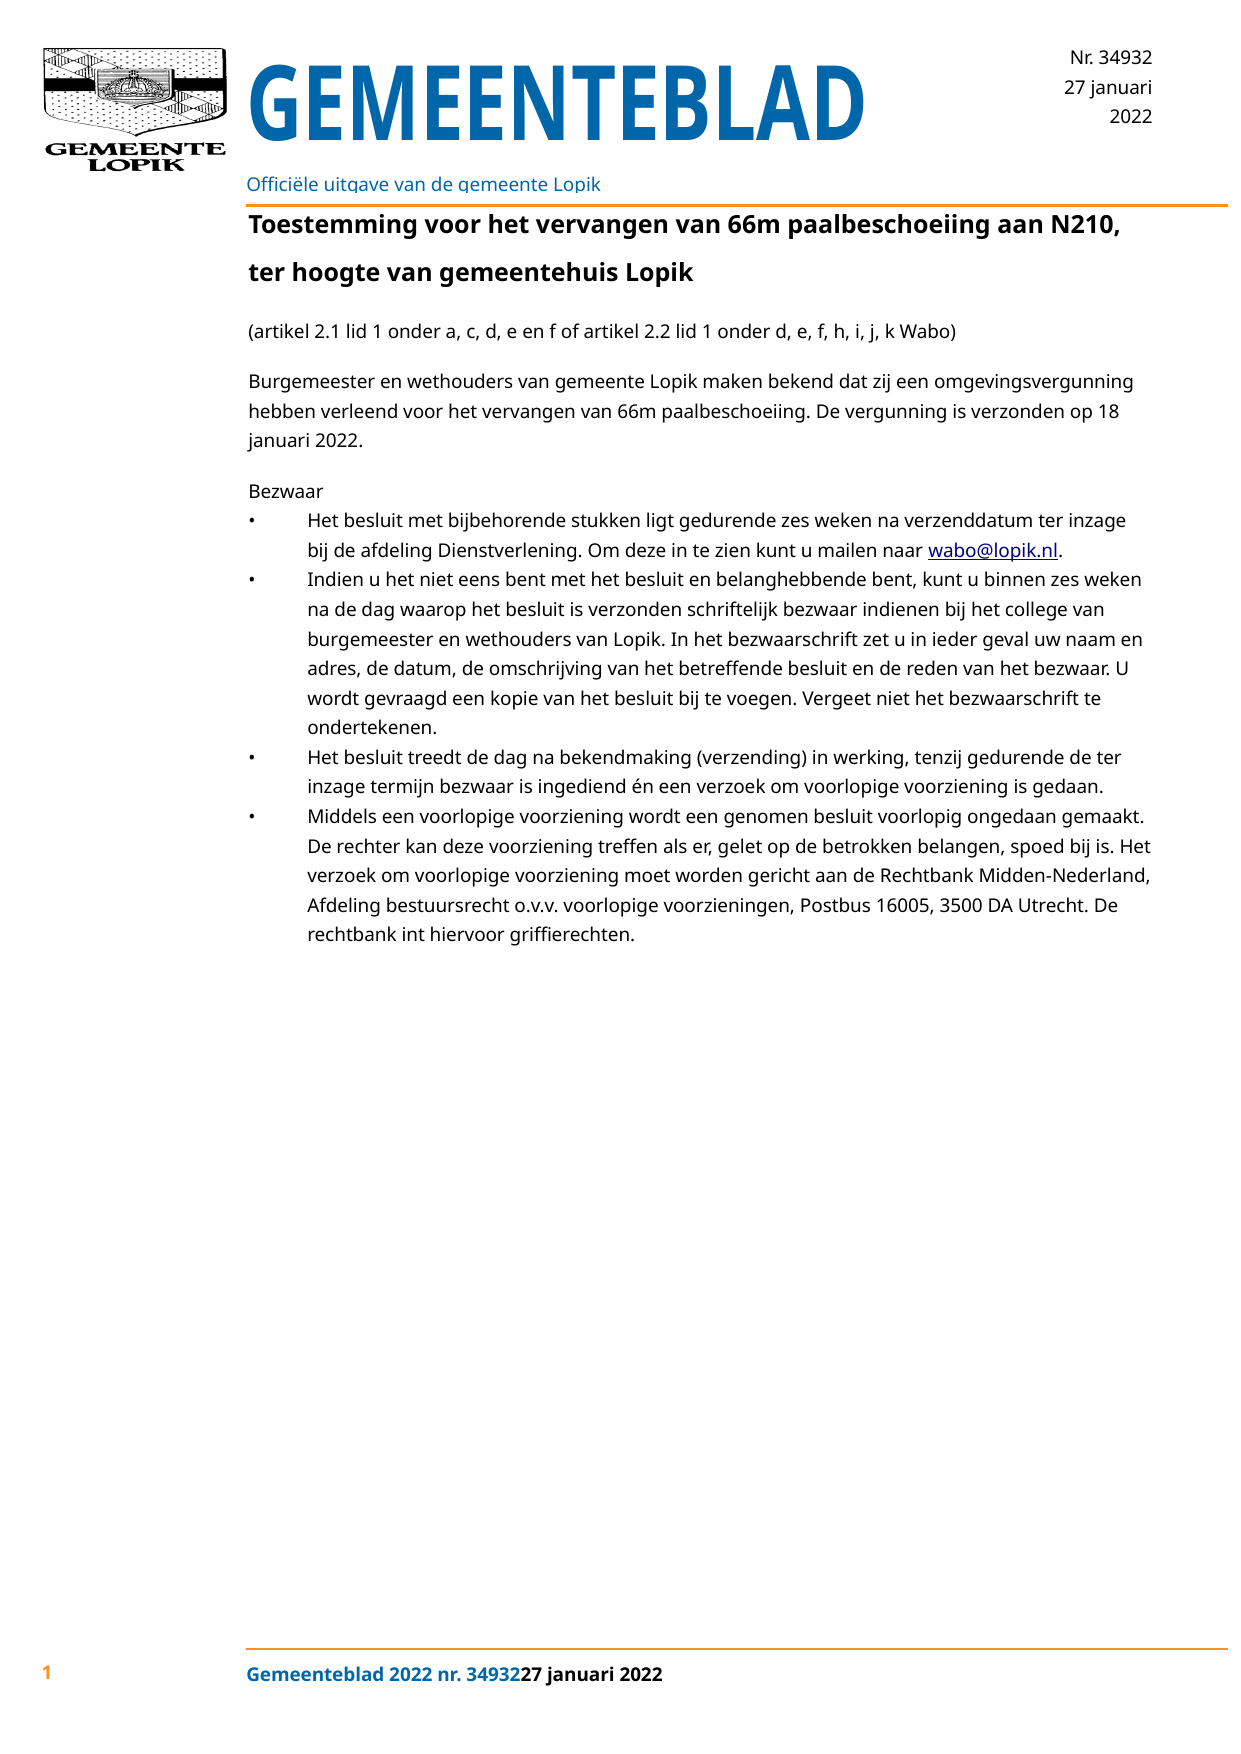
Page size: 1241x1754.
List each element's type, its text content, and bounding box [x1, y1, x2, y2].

list Het besluit treedt de dag na bekendmaking (verzending) in werking, tenzij gedurende de ter inzage termijn bezwaar is ingediend én een verzoek om voorlopige voorziening is gedaan. [248, 744, 1152, 799]
text Burgemeester en wethouders van gemeente Lopik maken bekend dat zij een omgevingsvergunning hebben verleend voor het vervangen van 66m paalbeschoeiing. De vergunning is verzonden op 18 januari 2022. [248, 368, 1152, 453]
text (artikel 2.1 lid 1 onder a, c, d, e en f of artikel 2.2 lid 1 onder d, e, f, h, i, j, k Wabo) [248, 318, 1152, 344]
list Indien u het niet eens bent met het besluit en belanghebbende bent, kunt u binnen zes weken na de dag waarop het besluit is verzonden schriftelijk bezwaar indienen bij het college van burgemeester en wethouders van Lopik. In het bezwaarschrift zet u in ieder geval uw naam en adres, de datum, de omschrijving van het betreffende besluit en de reden van het bezwaar. U wordt gevraagd een kopie van het besluit bij te voegen. Vergeet niet het bezwaarschrift te ondertekenen. [248, 567, 1152, 740]
text Bezwaar [248, 478, 1152, 504]
picture [41, 47, 231, 172]
list Het besluit met bijbehorende stukken ligt gedurende zes weken na verzenddatum ter inzage bij de afdeling Dienstverlening. Om deze in te zien kunt u mailen naar wabo@lopik.nl. [248, 507, 1152, 563]
text Toestemming voor het vervangen van 66m paalbeschoeiing aan N210, ter hoogte van gemeentehuis Lopik [248, 207, 1152, 288]
list Middels een voorlopige voorziening wordt een genomen besluit voorlopig ongedaan gemaakt. De rechter kan deze voorziening treffen als er, gelet op de betrokken belangen, spoed bij is. Het verzoek om voorlopige voorziening moet worden gericht aan de Rechtbank Midden-Nederland, Afdeling bestuursrecht o.v.v. voorlopige voorzieningen, Postbus 16005, 3500 DA Utrecht. De rechtbank int hiervoor griffierechten. [248, 803, 1152, 947]
